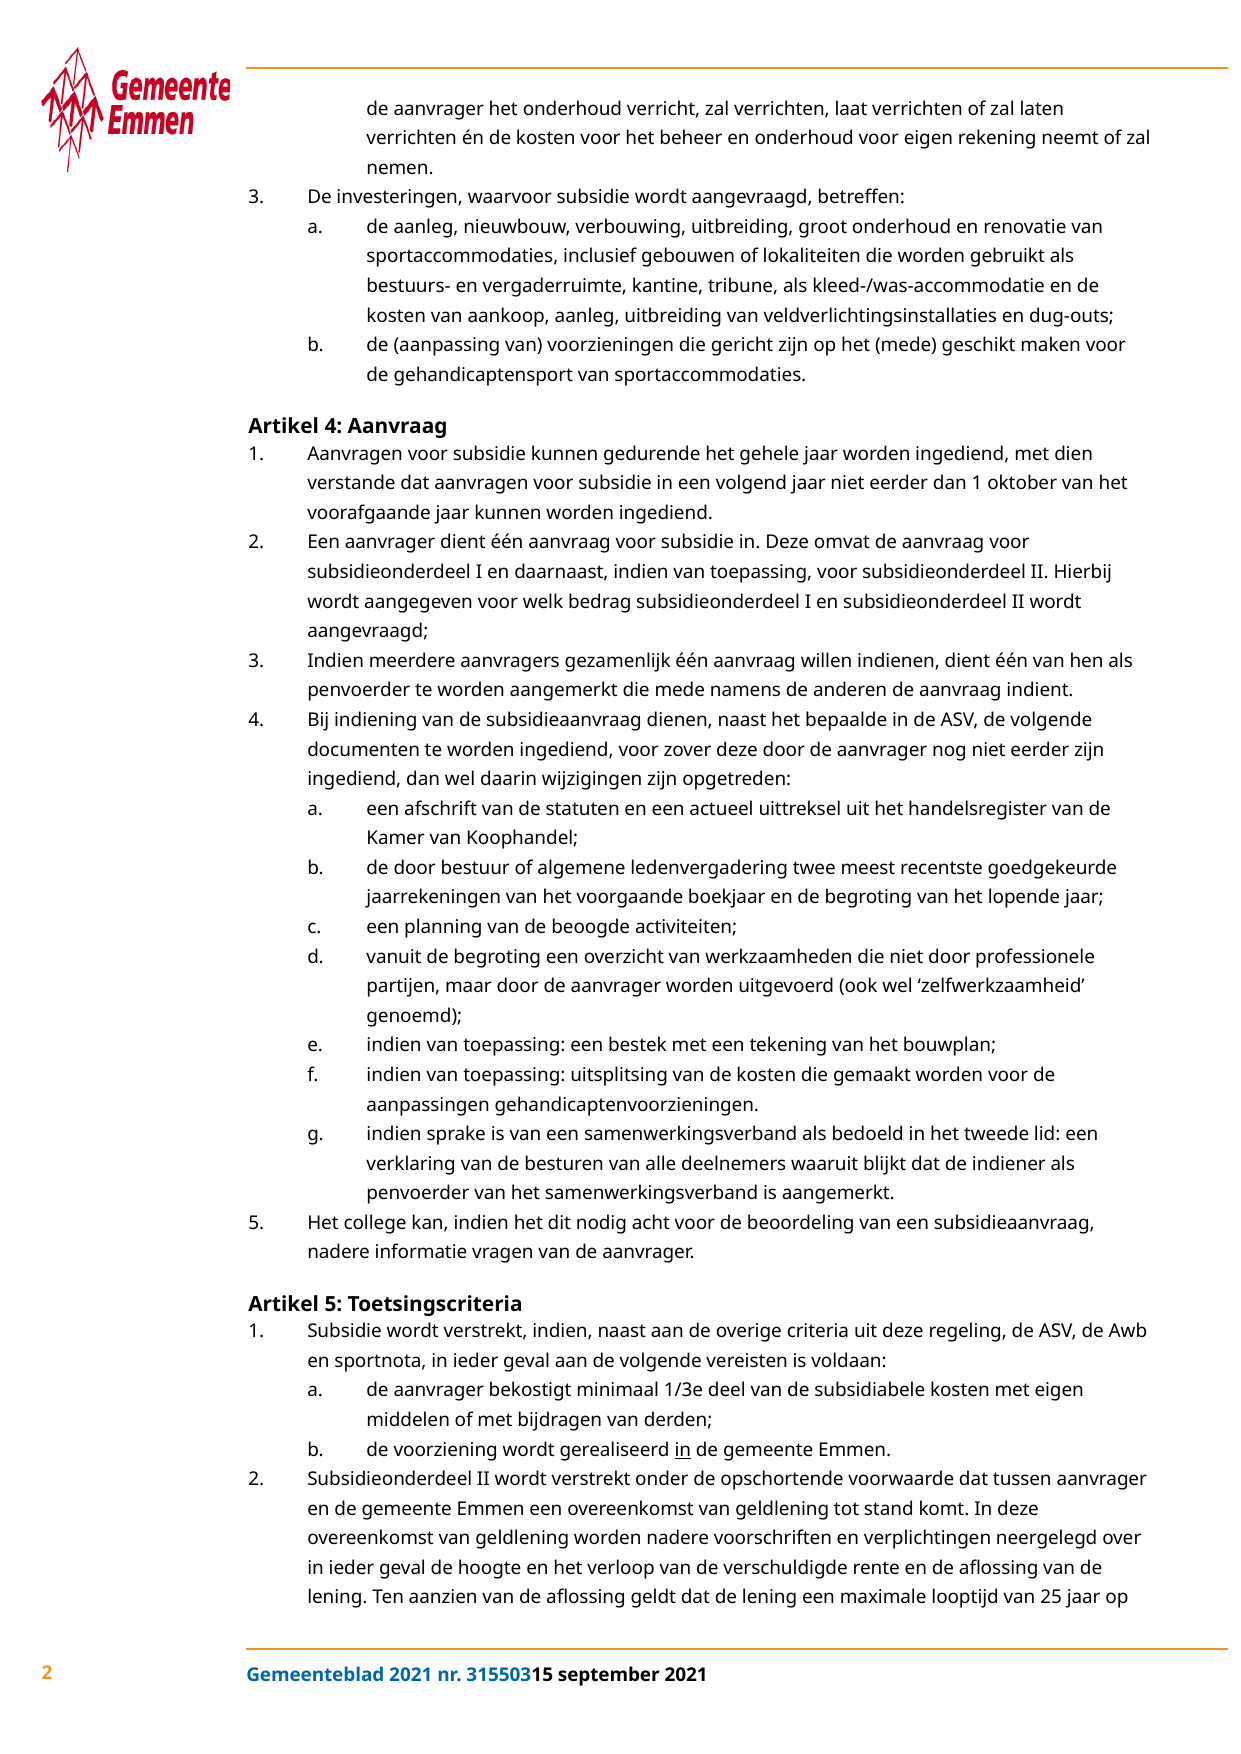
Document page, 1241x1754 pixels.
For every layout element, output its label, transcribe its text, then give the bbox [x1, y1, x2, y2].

list indien van toepassing: een bestek met een tekening van het bouwplan; [307, 1032, 1152, 1057]
list de aanvrager bekostigt minimaal 1/3e deel van de subsidiabele kosten met eigen middelen of met bijdragen van derden; [307, 1377, 1152, 1432]
text Artikel 5: Toetsingscriteria [248, 1289, 1152, 1317]
picture [41, 47, 231, 172]
list Indien meerdere aanvragers gezamenlijk één aanvraag willen indienen, dient één van hen als penvoerder te worden aangemerkt die mede namens de anderen de aanvraag indient. [248, 647, 1152, 702]
list Subsidie wordt verstrekt, indien, naast aan de overige criteria uit deze regeling, de ASV, de Awb en sportnota, in ieder geval aan de volgende vereisten is voldaan: [248, 1317, 1152, 1373]
list de door bestuur of algemene ledenvergadering twee meest recentste goedgekeurde jaarrekeningen van het voorgaande boekjaar en de begroting van het lopende jaar; [307, 854, 1152, 909]
list de voorziening wordt gerealiseerd in de gemeente Emmen. [307, 1436, 1152, 1462]
list indien sprake is van een samenwerkingsverband als bedoeld in het tweede lid: een verklaring van de besturen van alle deelnemers waaruit blijkt dat de indiener als penvoerder van het samenwerkingsverband is aangemerkt. [307, 1120, 1152, 1205]
list een planning van de beoogde activiteiten; [307, 913, 1152, 939]
list de (aanpassing van) voorzieningen die gericht zijn op het (mede) geschikt maken voor de gehandicaptensport van sportaccommodaties. [307, 331, 1152, 387]
list de aanvrager het onderhoud verricht, zal verrichten, laat verrichten of zal laten verrichten én de kosten voor het beheer en onderhoud voor eigen rekening neemt of zal nemen. [307, 95, 1152, 180]
list een afschrift van de statuten en een actueel uittreksel uit het handelsregister van de Kamer van Koophandel; [307, 795, 1152, 850]
text Artikel 4: Aanvraag [248, 411, 1152, 440]
list De investeringen, waarvoor subsidie wordt aangevraagd, betreffen: [248, 183, 1152, 209]
list de aanleg, nieuwbouw, verbouwing, uitbreiding, groot onderhoud en renovatie van sportaccommodaties, inclusief gebouwen of lokaliteiten die worden gebruikt als bestuurs- en vergaderruimte, kantine, tribune, als kleed-/was-accommodatie en de kosten van aankoop, aanleg, uitbreiding van veldverlichtingsinstallaties en dug-outs; [307, 213, 1152, 328]
list Een aanvrager dient één aanvraag voor subsidie in. Deze omvat de aanvraag voor subsidieonderdeel I en daarnaast, indien van toepassing, voor subsidieonderdeel II. Hierbij wordt aangegeven voor welk bedrag subsidieonderdeel I en subsidieonderdeel II wordt aangevraagd; [248, 529, 1152, 643]
list Subsidieonderdeel II wordt verstrekt onder de opschortende voorwaarde dat tussen aanvrager en de gemeente Emmen een overeenkomst van geldlening tot stand komt. In deze overeenkomst van geldlening worden nadere voorschriften en verplichtingen neergelegd over in ieder geval de hoogte en het verloop van de verschuldigde rente en de aflossing van de lening. Ten aanzien van de aflossing geldt dat de lening een maximale looptijd van 25 jaar op [248, 1465, 1152, 1609]
list vanuit de begroting een overzicht van werkzaamheden die niet door professionele partijen, maar door de aanvrager worden uitgevoerd (ook wel ‘zelfwerkzaamheid’ genoemd); [307, 943, 1152, 1028]
list Bij indiening van de subsidieaanvraag dienen, naast het bepaalde in de ASV, de volgende documenten te worden ingediend, voor zover deze door de aanvrager nog niet eerder zijn ingediend, dan wel daarin wijzigingen zijn opgetreden: [248, 706, 1152, 791]
list Het college kan, indien het dit nodig acht voor de beoordeling van een subsidieaanvraag, nadere informatie vragen van de aanvrager. [248, 1209, 1152, 1264]
list indien van toepassing: uitsplitsing van de kosten die gemaakt worden voor de aanpassingen gehandicaptenvoorzieningen. [307, 1061, 1152, 1116]
list Aanvragen voor subsidie kunnen gedurende het gehele jaar worden ingediend, met dien verstande dat aanvragen voor subsidie in een volgend jaar niet eerder dan 1 oktober van het voorafgaande jaar kunnen worden ingediend. [248, 440, 1152, 525]
